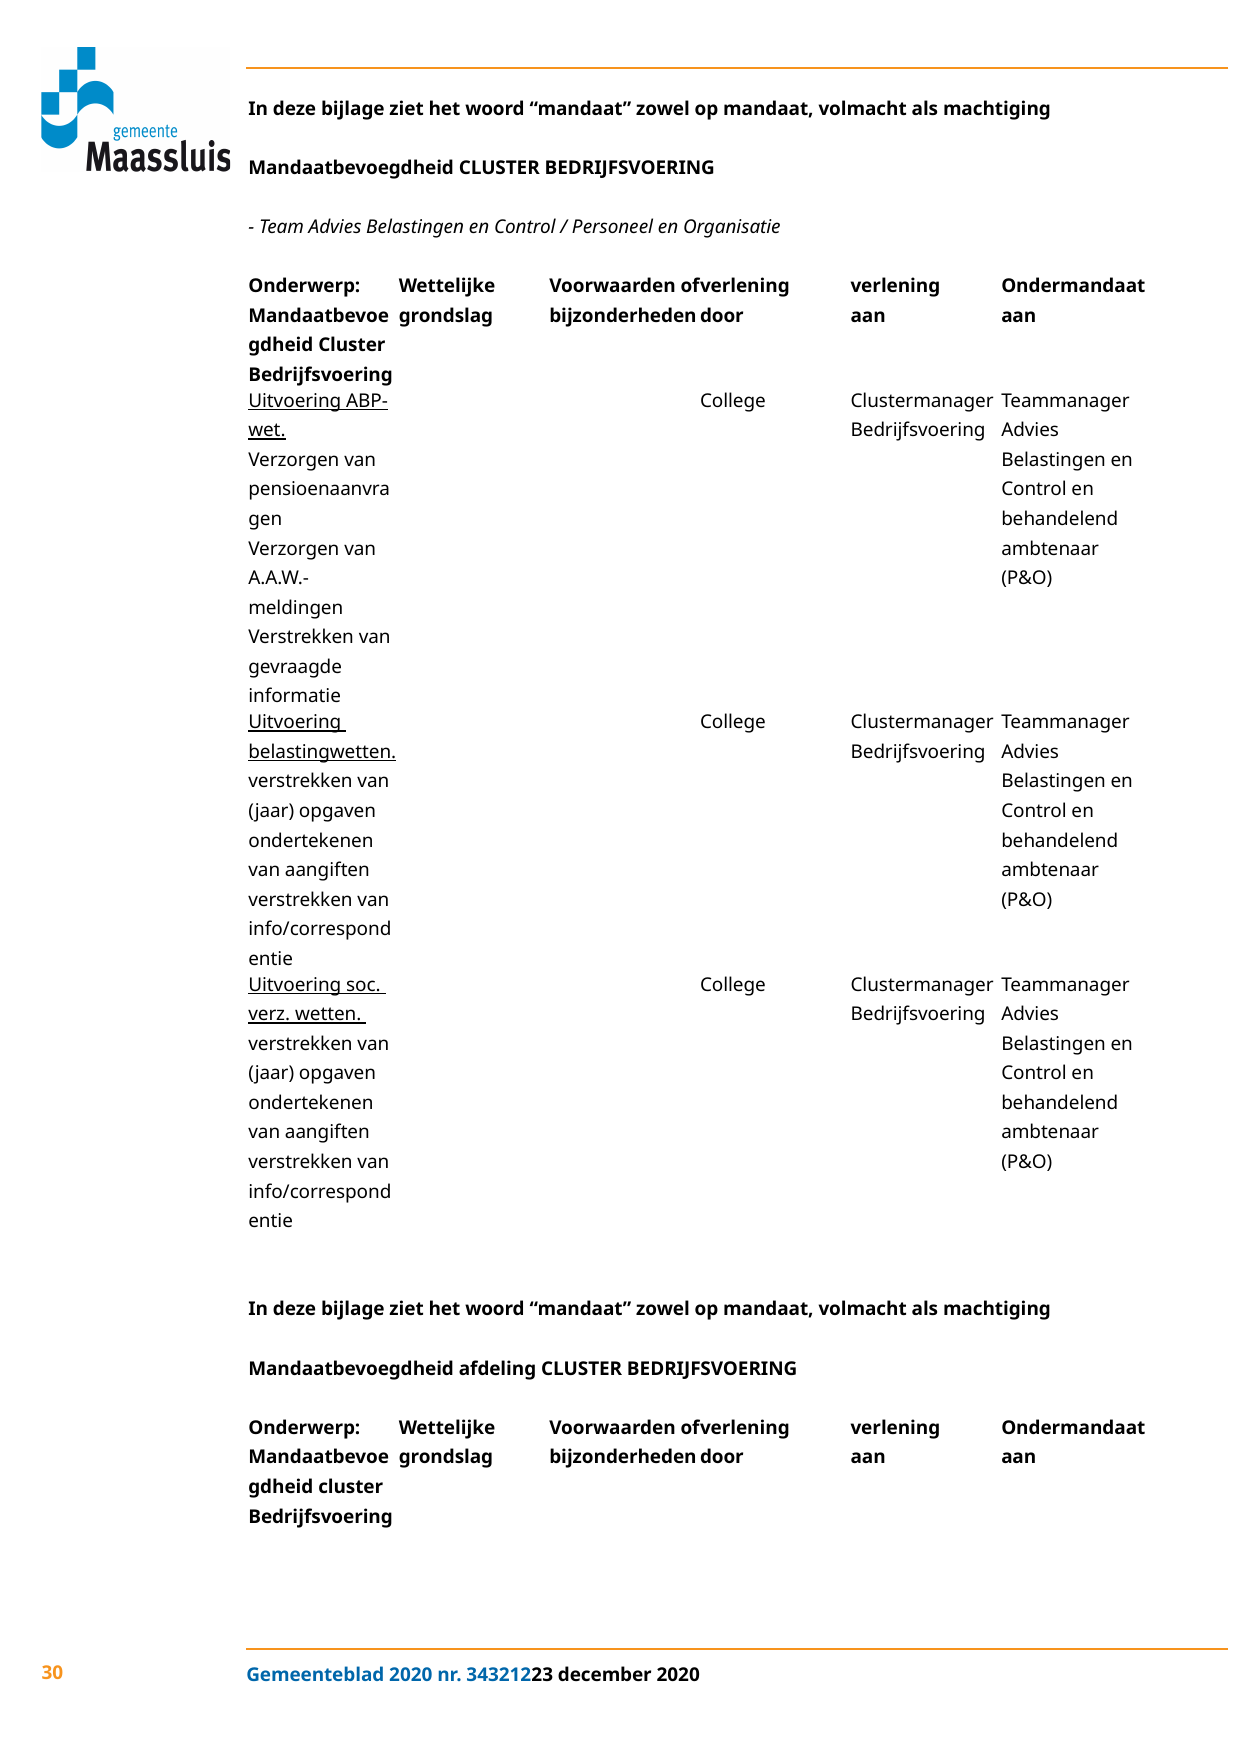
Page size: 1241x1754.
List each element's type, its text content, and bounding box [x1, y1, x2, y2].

table_header verlening door [700, 1414, 850, 1528]
picture [41, 47, 231, 172]
picture [41, 47, 77, 92]
table_cell Clustermanager Bedrijfsvoering [850, 387, 1001, 708]
table_cell College [700, 709, 850, 971]
table_header Voorwaarden of bijzonderheden [549, 1414, 700, 1528]
table_cell [549, 387, 700, 708]
table_header Wettelijke grondslag [399, 273, 549, 387]
table_cell [399, 971, 549, 1233]
table_cell Clustermanager Bedrijfsvoering [850, 709, 1001, 971]
table_cell Uitvoering soc. verz. wetten. verstrekken van (jaar) opgaven ondertekenen van aangiften verstrekken van info/correspondentie [248, 971, 398, 1233]
table_cell [399, 709, 549, 971]
table_cell Teammanager Advies Belastingen en Control en behandelend ambtenaar (P&O) [1001, 387, 1152, 708]
table_header verlening aan [850, 273, 1001, 387]
table_cell Clustermanager Bedrijfsvoering [850, 971, 1001, 1233]
table_header Ondermandaat aan [1001, 273, 1152, 387]
table_cell [399, 387, 549, 708]
text Mandaatbevoegdheid CLUSTER BEDRIJFSVOERING [248, 154, 1152, 180]
table_cell Teammanager Advies Belastingen en Control en behandelend ambtenaar (P&O) [1001, 971, 1152, 1233]
text Mandaatbevoegdheid afdeling CLUSTER BEDRIJFSVOERING [248, 1355, 1152, 1381]
text In deze bijlage ziet het woord “mandaat” zowel op mandaat, volmacht als machtiging [248, 1296, 1152, 1321]
table_header Voorwaarden of bijzonderheden [549, 273, 700, 387]
table_header Onderwerp: Mandaatbevoegdheid cluster Bedrijfsvoering [248, 1414, 398, 1528]
table_cell [549, 971, 700, 1233]
text - Team Advies Belastingen en Control / Personeel en Organisatie [248, 213, 1152, 239]
table_cell [549, 709, 700, 971]
table_header Ondermandaat aan [1001, 1414, 1152, 1528]
text In deze bijlage ziet het woord “mandaat” zowel op mandaat, volmacht als machtiging [248, 95, 1152, 121]
table_cell Uitvoering belastingwetten. verstrekken van (jaar) opgaven ondertekenen van aangiften verstrekken van info/correspondentie [248, 709, 398, 971]
table_header Onderwerp: Mandaatbevoegdheid Cluster Bedrijfsvoering [248, 273, 398, 387]
table_cell College [700, 971, 850, 1233]
table_header verlening door [700, 273, 850, 387]
table_header Wettelijke grondslag [399, 1414, 549, 1528]
table_cell College [700, 387, 850, 708]
table_cell Teammanager Advies Belastingen en Control en behandelend ambtenaar (P&O) [1001, 709, 1152, 971]
table_cell Uitvoering ABP-wet. Verzorgen van pensioenaanvragen Verzorgen van A.A.W.-meldingen Verstrekken van gevraagde informatie [248, 387, 398, 708]
table_header verlening aan [850, 1414, 1001, 1528]
